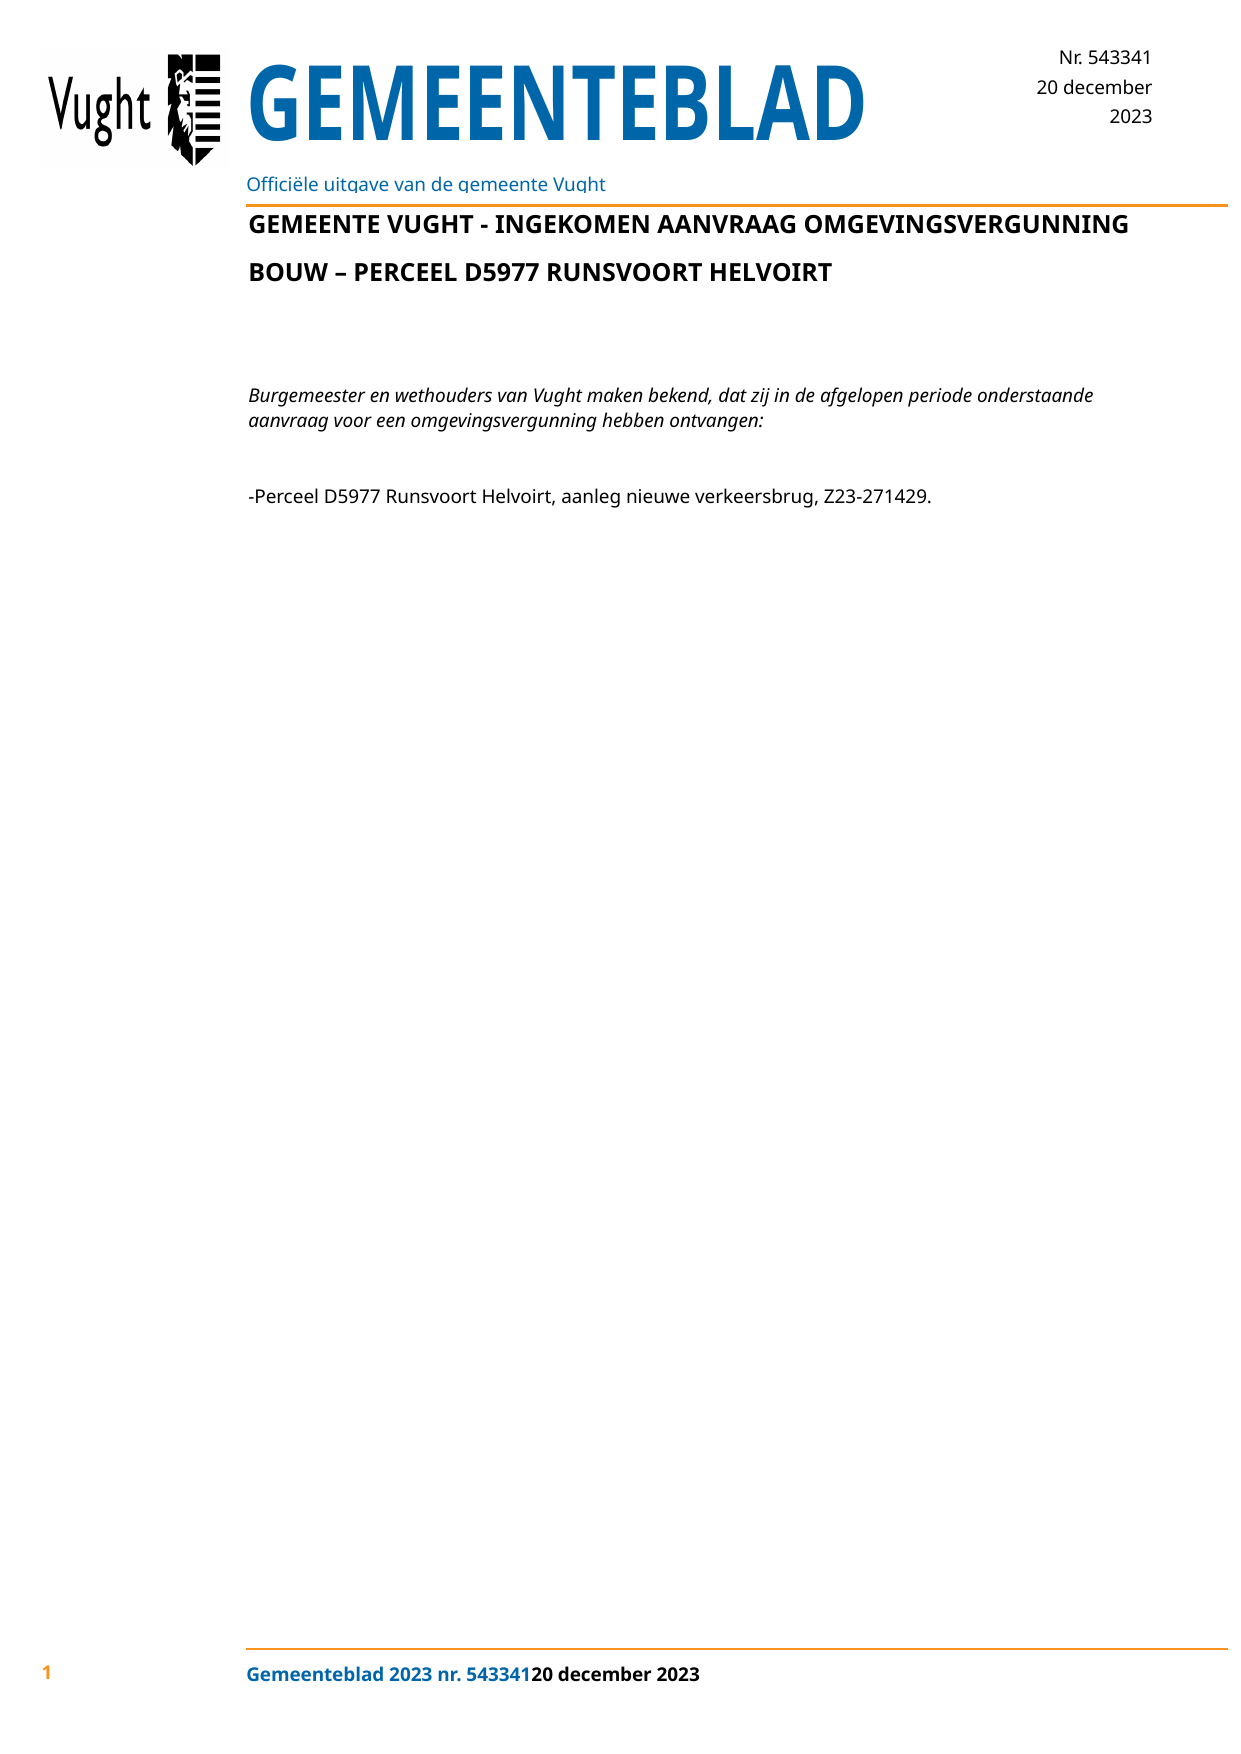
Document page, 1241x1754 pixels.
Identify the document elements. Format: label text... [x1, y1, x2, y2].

picture [41, 47, 231, 172]
text GEMEENTE VUGHT - INGEKOMEN AANVRAAG OMGEVINGSVERGUNNING BOUW – PERCEEL D5977 RUNSVOORT HELVOIRT [248, 207, 1152, 288]
text -Perceel D5977 Runsvoort Helvoirt, aanleg nieuwe verkeersbrug, Z23-271429. [248, 484, 1152, 509]
text Burgemeester en wethouders van Vught maken bekend, dat zij in de afgelopen periode onderstaande aanvraag voor een omgevingsvergunning hebben ontvangen: [248, 382, 1152, 433]
